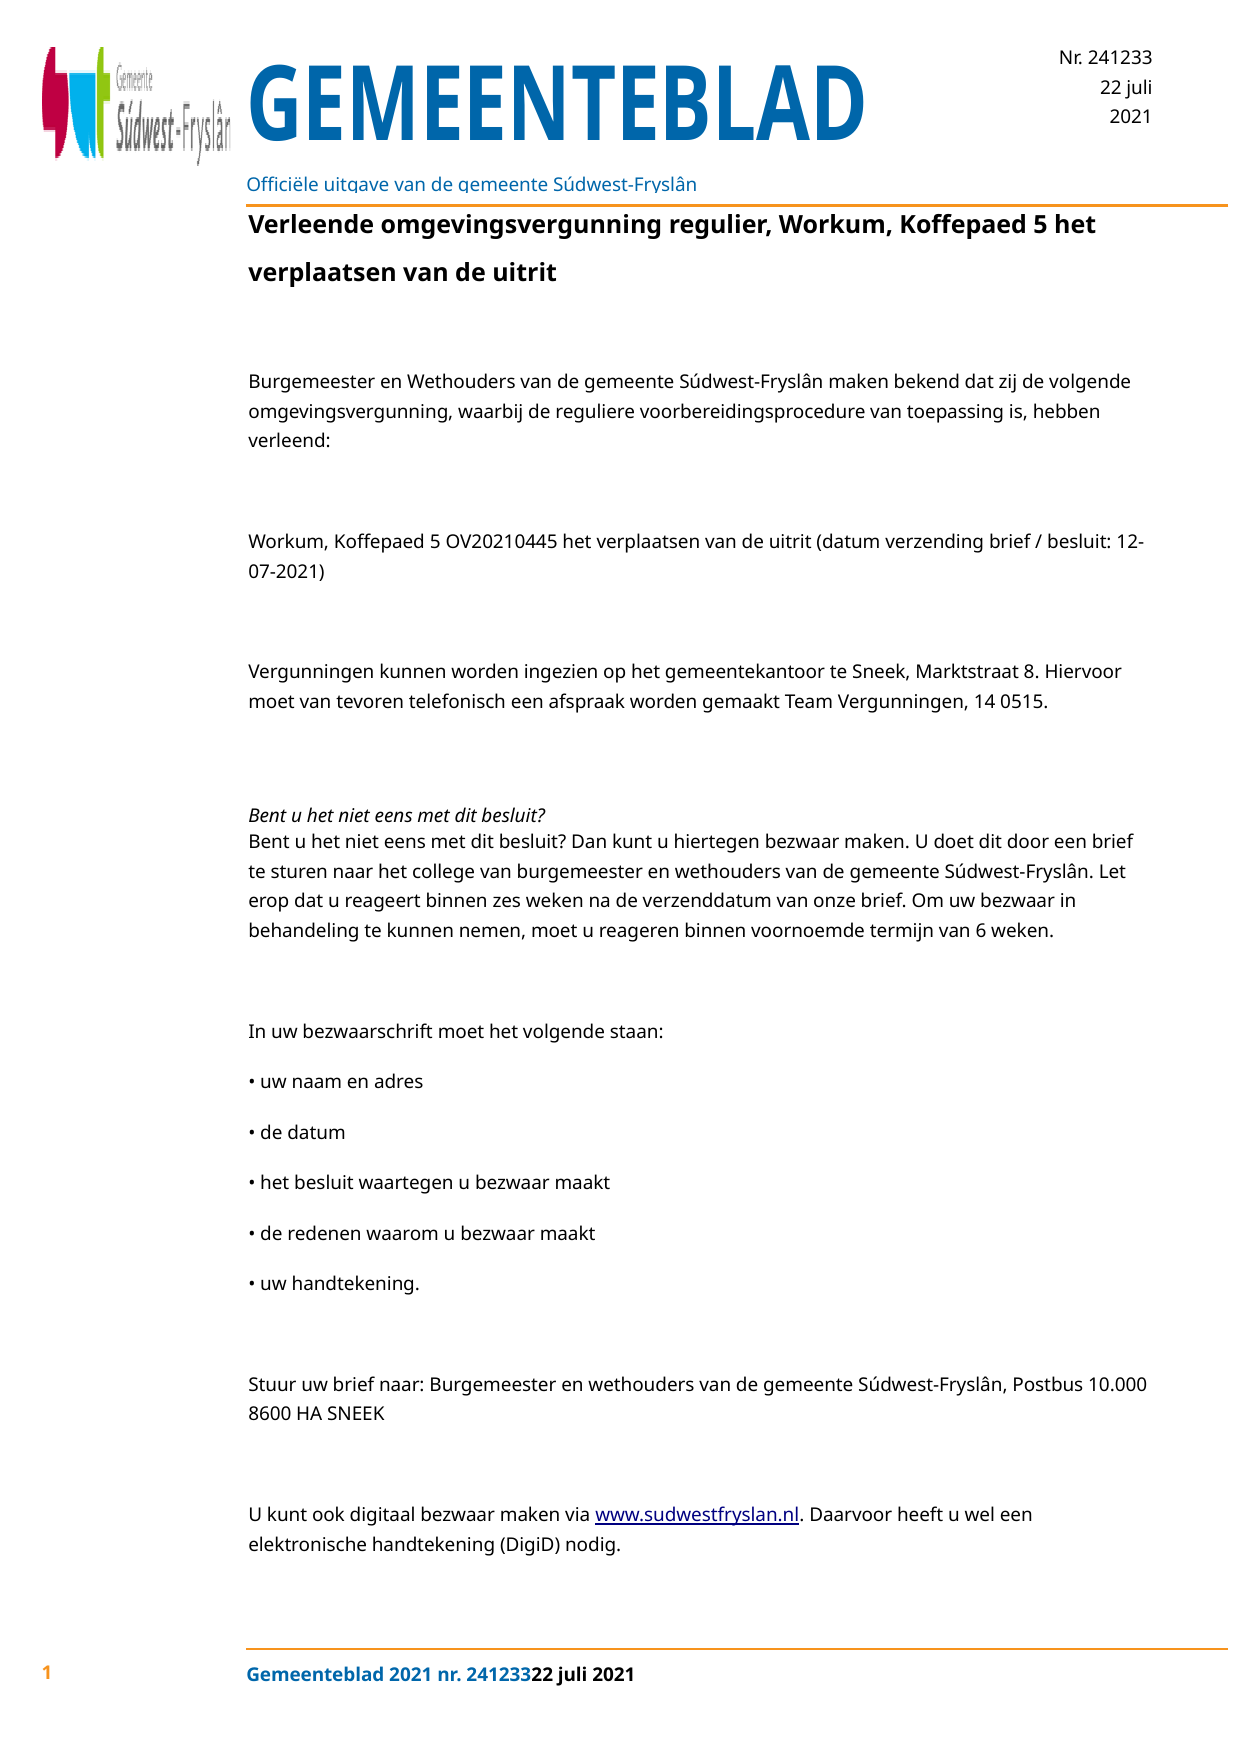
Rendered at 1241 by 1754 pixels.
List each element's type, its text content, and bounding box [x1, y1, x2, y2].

text • de datum [248, 1119, 1152, 1144]
text Vergunningen kunnen worden ingezien op het gemeentekantoor te Sneek, Marktstraat 8. Hiervoor moet van tevoren telefonisch een afspraak worden gemaakt Team Vergunningen, 14 0515. [248, 659, 1152, 714]
text • de redenen waarom u bezwaar maakt [248, 1220, 1152, 1245]
text Bent u het niet eens met dit besluit? [248, 803, 1152, 828]
text Burgemeester en Wethouders van de gemeente Súdwest-Fryslân maken bekend dat zij de volgende omgevingsvergunning, waarbij de reguliere voorbereidingsprocedure van toepassing is, hebben verleend: [248, 368, 1152, 453]
picture [41, 47, 231, 172]
text Workum, Koffepaed 5 OV20210445 het verplaatsen van de uitrit (datum verzending brief / besluit: 12-07-2021) [248, 528, 1152, 584]
text Stuur uw brief naar: Burgemeester en wethouders van de gemeente Súdwest-Fryslân, Postbus 10.000 8600 HA SNEEK [248, 1371, 1152, 1426]
text Bent u het niet eens met dit besluit? Dan kunt u hiertegen bezwaar maken. U doet dit door een brief te sturen naar het college van burgemeester en wethouders van de gemeente Súdwest-Fryslân. Let erop dat u reageert binnen zes weken na de verzenddatum van onze brief. Om uw bezwaar in behandeling te kunnen nemen, moet u reageren binnen voornoemde termijn van 6 weken. [248, 828, 1152, 943]
text • uw handtekening. [248, 1270, 1152, 1296]
text • uw naam en adres [248, 1068, 1152, 1094]
text Verleende omgevingsvergunning regulier, Workum, Koffepaed 5 het verplaatsen van de uitrit [248, 207, 1152, 288]
text U kunt ook digitaal bezwaar maken via www.sudwestfryslan.nl. Daarvoor heeft u wel een elektronische handtekening (DigiD) nodig. [248, 1501, 1152, 1557]
text • het besluit waartegen u bezwaar maakt [248, 1169, 1152, 1195]
text In uw bezwaarschrift moet het volgende staan: [248, 1018, 1152, 1044]
